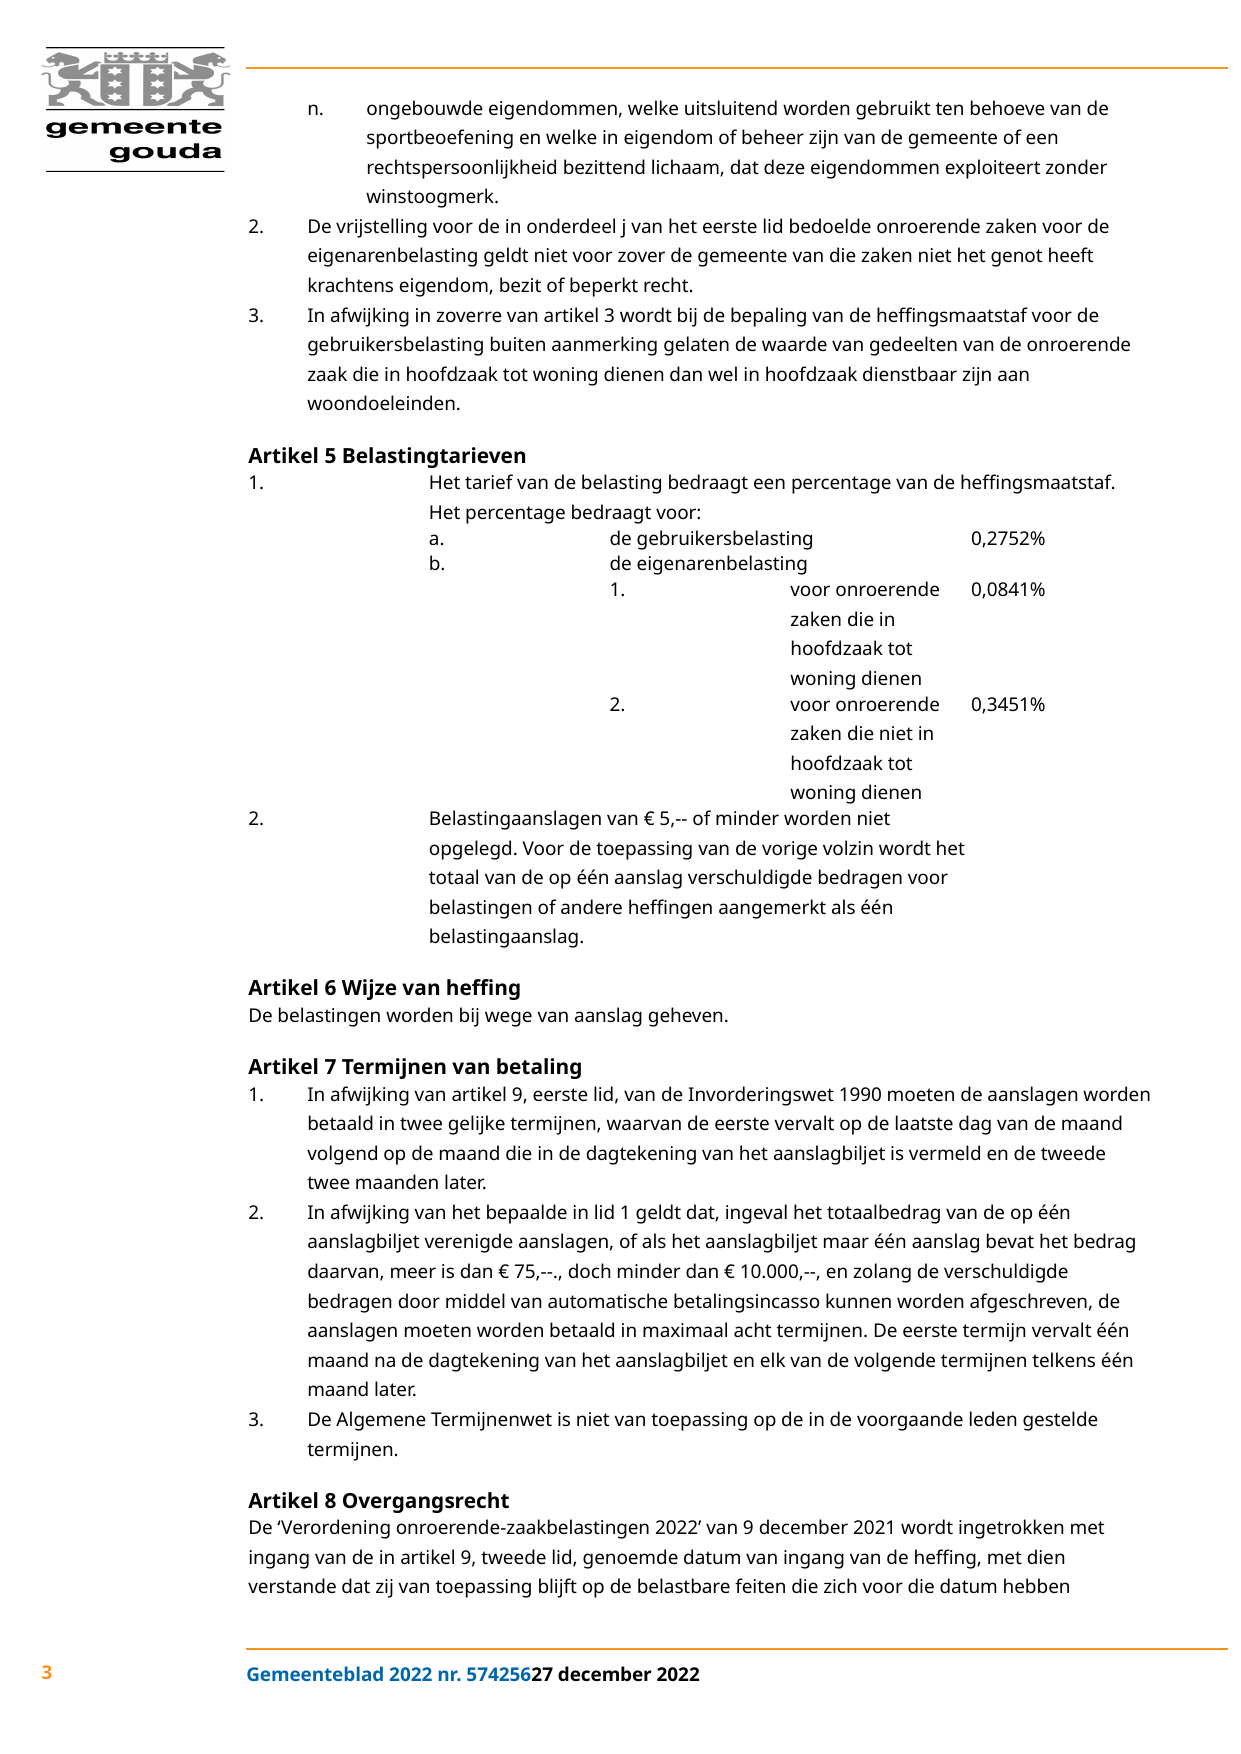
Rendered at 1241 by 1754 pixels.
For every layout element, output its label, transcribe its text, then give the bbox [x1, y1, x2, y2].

text De ‘Verordening onroerende-zaakbelastingen 2022’ van 9 december 2021 wordt ingetrokken met ingang van de in artikel 9, tweede lid, genoemde datum van ingang van de heffing, met dien verstande dat zij van toepassing blijft op de belastbare feiten die zich voor die datum hebben [248, 1514, 1152, 1599]
table_cell [248, 576, 429, 691]
list ongebouwde eigendommen, welke uitsluitend worden gebruikt ten behoeve van de sportbeoefening en welke in eigendom of beheer zijn van de gemeente of een rechtspersoonlijkheid bezittend lichaam, dat deze eigendommen exploiteert zonder winstoogmerk. [307, 95, 1152, 209]
table_cell voor onroerende zaken die in hoofdzaak tot woning dienen [790, 576, 971, 691]
table_header Het tarief van de belasting bedraagt een percentage van de heffingsmaatstaf. Het percentage bedraagt voor: [429, 470, 1152, 525]
table_cell 2. [248, 805, 429, 949]
table_header 1. [248, 470, 429, 525]
table_cell 0,0841% [971, 576, 1152, 691]
table_cell 0,2752% [971, 525, 1152, 551]
table_cell [429, 576, 609, 691]
text Artikel 6 Wijze van heffing [248, 973, 1152, 1002]
text Artikel 7 Termijnen van betaling [248, 1052, 1152, 1081]
table_cell [971, 805, 1152, 949]
table_cell a. [429, 525, 609, 551]
table_cell 2. [609, 691, 790, 805]
table_cell 0,3451% [971, 691, 1152, 805]
table_cell [971, 551, 1152, 576]
table_cell voor onroerende zaken die niet in hoofdzaak tot woning dienen [790, 691, 971, 805]
table_cell Belastingaanslagen van € 5,-- of minder worden niet opgelegd. Voor de toepassing van de vorige volzin wordt het totaal van de op één aanslag verschuldigde bedragen voor belastingen of andere heffingen aangemerkt als één belastingaanslag. [429, 805, 971, 949]
table_cell [248, 691, 429, 805]
table_cell de eigenarenbelasting [609, 551, 971, 576]
table_cell 1. [609, 576, 790, 691]
table_cell [429, 691, 609, 805]
table_cell [248, 551, 429, 576]
list De vrijstelling voor de in onderdeel j van het eerste lid bedoelde onroerende zaken voor de eigenarenbelasting geldt niet voor zover de gemeente van die zaken niet het genot heeft krachtens eigendom, bezit of beperkt recht. [248, 213, 1152, 298]
list In afwijking van het bepaalde in lid 1 geldt dat, ingeval het totaalbedrag van de op één aanslagbiljet verenigde aanslagen, of als het aanslagbiljet maar één aanslag bevat het bedrag daarvan, meer is dan € 75,--., doch minder dan € 10.000,--, en zolang de verschuldigde bedragen door middel van automatische betalingsincasso kunnen worden afgeschreven, de aanslagen moeten worden betaald in maximaal acht termijnen. De eerste termijn vervalt één maand na de dagtekening van het aanslagbiljet en elk van de volgende termijnen telkens één maand later. [248, 1199, 1152, 1402]
list De Algemene Termijnenwet is niet van toepassing op de in de voorgaande leden gestelde termijnen. [248, 1406, 1152, 1461]
text Artikel 8 Overgangsrecht [248, 1486, 1152, 1514]
table_cell [248, 525, 429, 551]
text De belastingen worden bij wege van aanslag geheven. [248, 1002, 1152, 1028]
list In afwijking in zoverre van artikel 3 wordt bij de bepaling van de heffingsmaatstaf voor de gebruikersbelasting buiten aanmerking gelaten de waarde van gedeelten van de onroerende zaak die in hoofdzaak tot woning dienen dan wel in hoofdzaak dienstbaar zijn aan woondoeleinden. [248, 302, 1152, 416]
table_cell b. [429, 551, 609, 576]
list In afwijking van artikel 9, eerste lid, van de Invorderingswet 1990 moeten de aanslagen worden betaald in twee gelijke termijnen, waarvan de eerste vervalt op de laatste dag van de maand volgend op de maand die in de dagtekening van het aanslagbiljet is vermeld en de tweede twee maanden later. [248, 1081, 1152, 1195]
table_cell de gebruikersbelasting [609, 525, 971, 551]
picture [41, 47, 231, 172]
text Artikel 5 Belastingtarieven [248, 441, 1152, 469]
